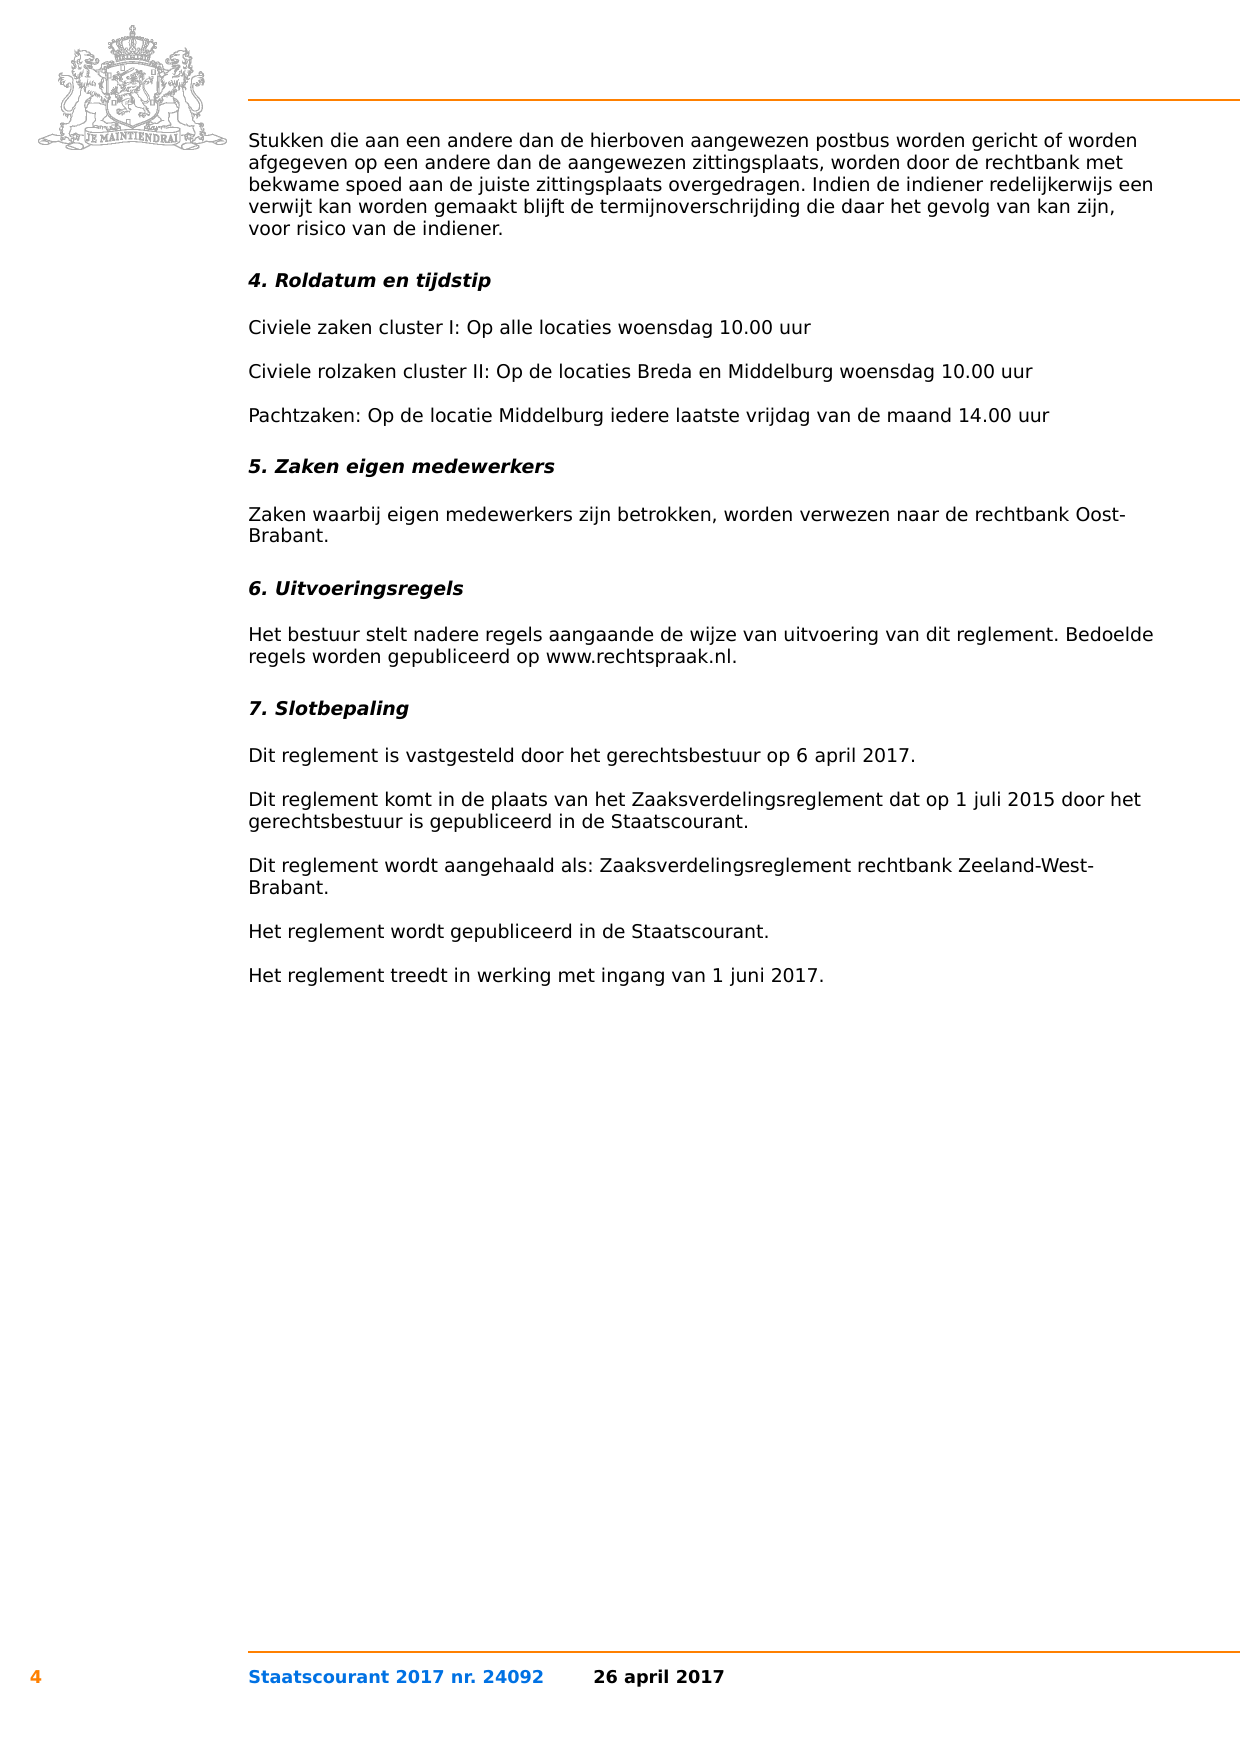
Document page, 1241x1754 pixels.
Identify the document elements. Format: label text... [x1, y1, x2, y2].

subtitle 6. Uitvoeringsregels [248, 577, 1163, 599]
text Zaken waarbij eigen medewerkers zijn betrokken, worden verwezen naar de rechtbank Oost-Brabant. [248, 503, 1163, 547]
text Dit reglement wordt aangehaald als: Zaaksverdelingsreglement rechtbank Zeeland-West-Brabant. [248, 855, 1163, 899]
picture [38, 25, 227, 150]
text Pachtzaken: Op de locatie Middelburg iedere laatste vrijdag van de maand 14.00 uur [248, 404, 1163, 426]
text Dit reglement is vastgesteld door het gerechtsbestuur op 6 april 2017. [248, 745, 1163, 767]
text Het reglement treedt in werking met ingang van 1 juni 2017. [248, 965, 1163, 987]
text Het reglement wordt gepubliceerd in de Staatscourant. [248, 921, 1163, 943]
subtitle 7. Slotbepaling [248, 698, 1163, 720]
text Civiele zaken cluster I: Op alle locaties woensdag 10.00 uur [248, 317, 1163, 339]
text Stukken die aan een andere dan de hierboven aangewezen postbus worden gericht of worden afgegeven op een andere dan de aangewezen zittingsplaats, worden door de rechtbank met bekwame spoed aan de juiste zittingsplaats overgedragen. Indien de indiener redelijkerwijs een verwijt kan worden gemaakt blijft de termijnoverschrijding die daar het gevolg van kan zijn, voor risico van de indiener. [248, 130, 1163, 240]
subtitle 5. Zaken eigen medewerkers [248, 456, 1163, 478]
text Civiele rolzaken cluster II: Op de locaties Breda en Middelburg woensdag 10.00 uur [248, 361, 1163, 383]
text Het bestuur stelt nadere regels aangaande de wijze van uitvoering van dit reglement. Bedoelde regels worden gepubliceerd op www.rechtspraak.nl. [248, 624, 1163, 668]
subtitle 4. Roldatum en tijdstip [248, 270, 1163, 292]
text Dit reglement komt in de plaats van het Zaaksverdelingsreglement dat op 1 juli 2015 door het gerechtsbestuur is gepubliceerd in de Staatscourant. [248, 789, 1163, 833]
